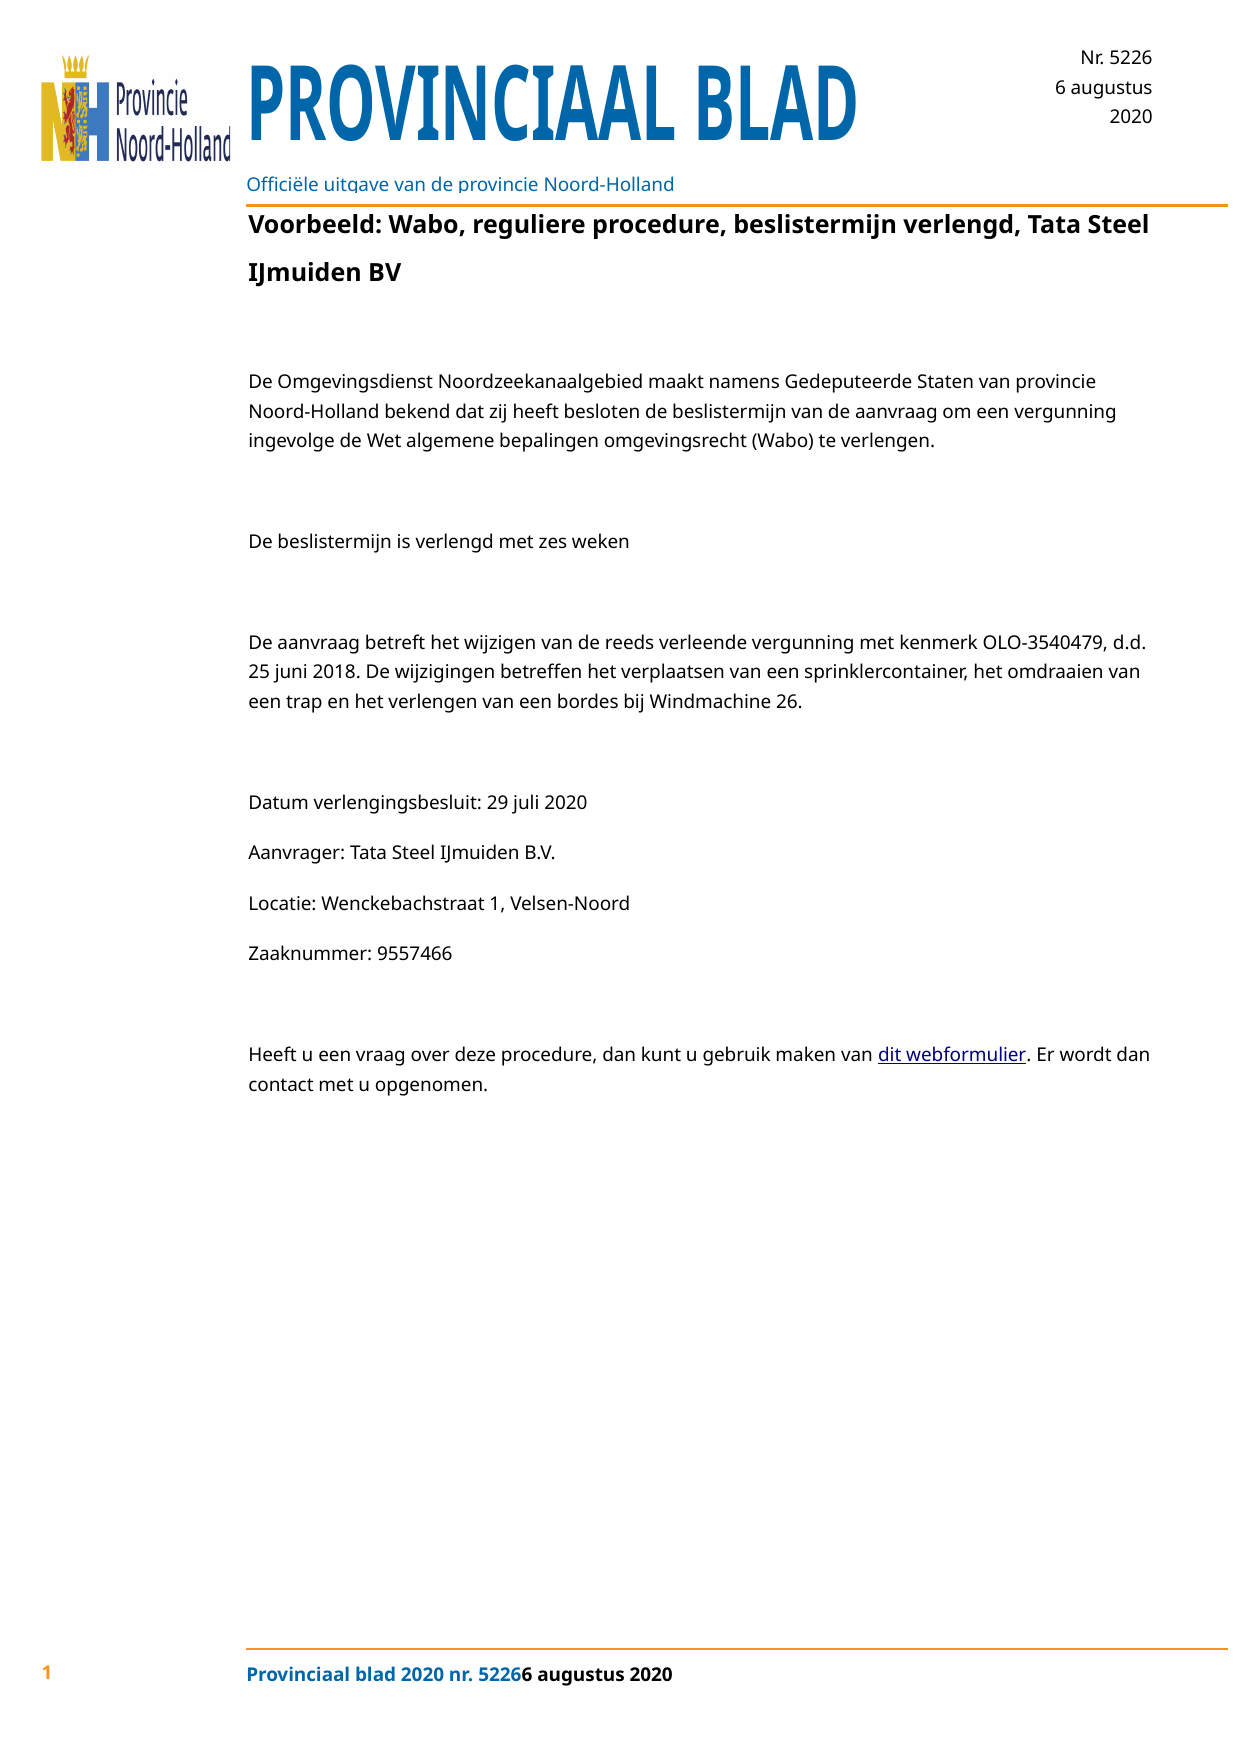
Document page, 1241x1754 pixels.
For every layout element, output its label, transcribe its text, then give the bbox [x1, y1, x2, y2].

text Zaaknummer: 9557466 [248, 940, 1152, 966]
text Datum verlengingsbesluit: 29 juli 2020 [248, 789, 1152, 815]
text Aanvrager: Tata Steel IJmuiden B.V. [248, 839, 1152, 865]
picture [41, 47, 231, 172]
text De beslistermijn is verlengd met zes weken [248, 528, 1152, 554]
text Locatie: Wenckebachstraat 1, Velsen-Noord [248, 890, 1152, 916]
text Voorbeeld: Wabo, reguliere procedure, beslistermijn verlengd, Tata Steel IJmuiden BV [248, 207, 1152, 288]
text De Omgevingsdienst Noordzeekanaalgebied maakt namens Gedeputeerde Staten van provincie Noord-Holland bekend dat zij heeft besloten de beslistermijn van de aanvraag om een vergunning ingevolge de Wet algemene bepalingen omgevingsrecht (Wabo) te verlengen. [248, 368, 1152, 453]
text Heeft u een vraag over deze procedure, dan kunt u gebruik maken van dit webformulier. Er wordt dan contact met u opgenomen. [248, 1041, 1152, 1097]
text De aanvraag betreft het wijzigen van de reeds verleende vergunning met kenmerk OLO-3540479, d.d. 25 juni 2018. De wijzigingen betreffen het verplaatsen van een sprinklercontainer, het omdraaien van een trap en het verlengen van een bordes bij Windmachine 26. [248, 629, 1152, 714]
